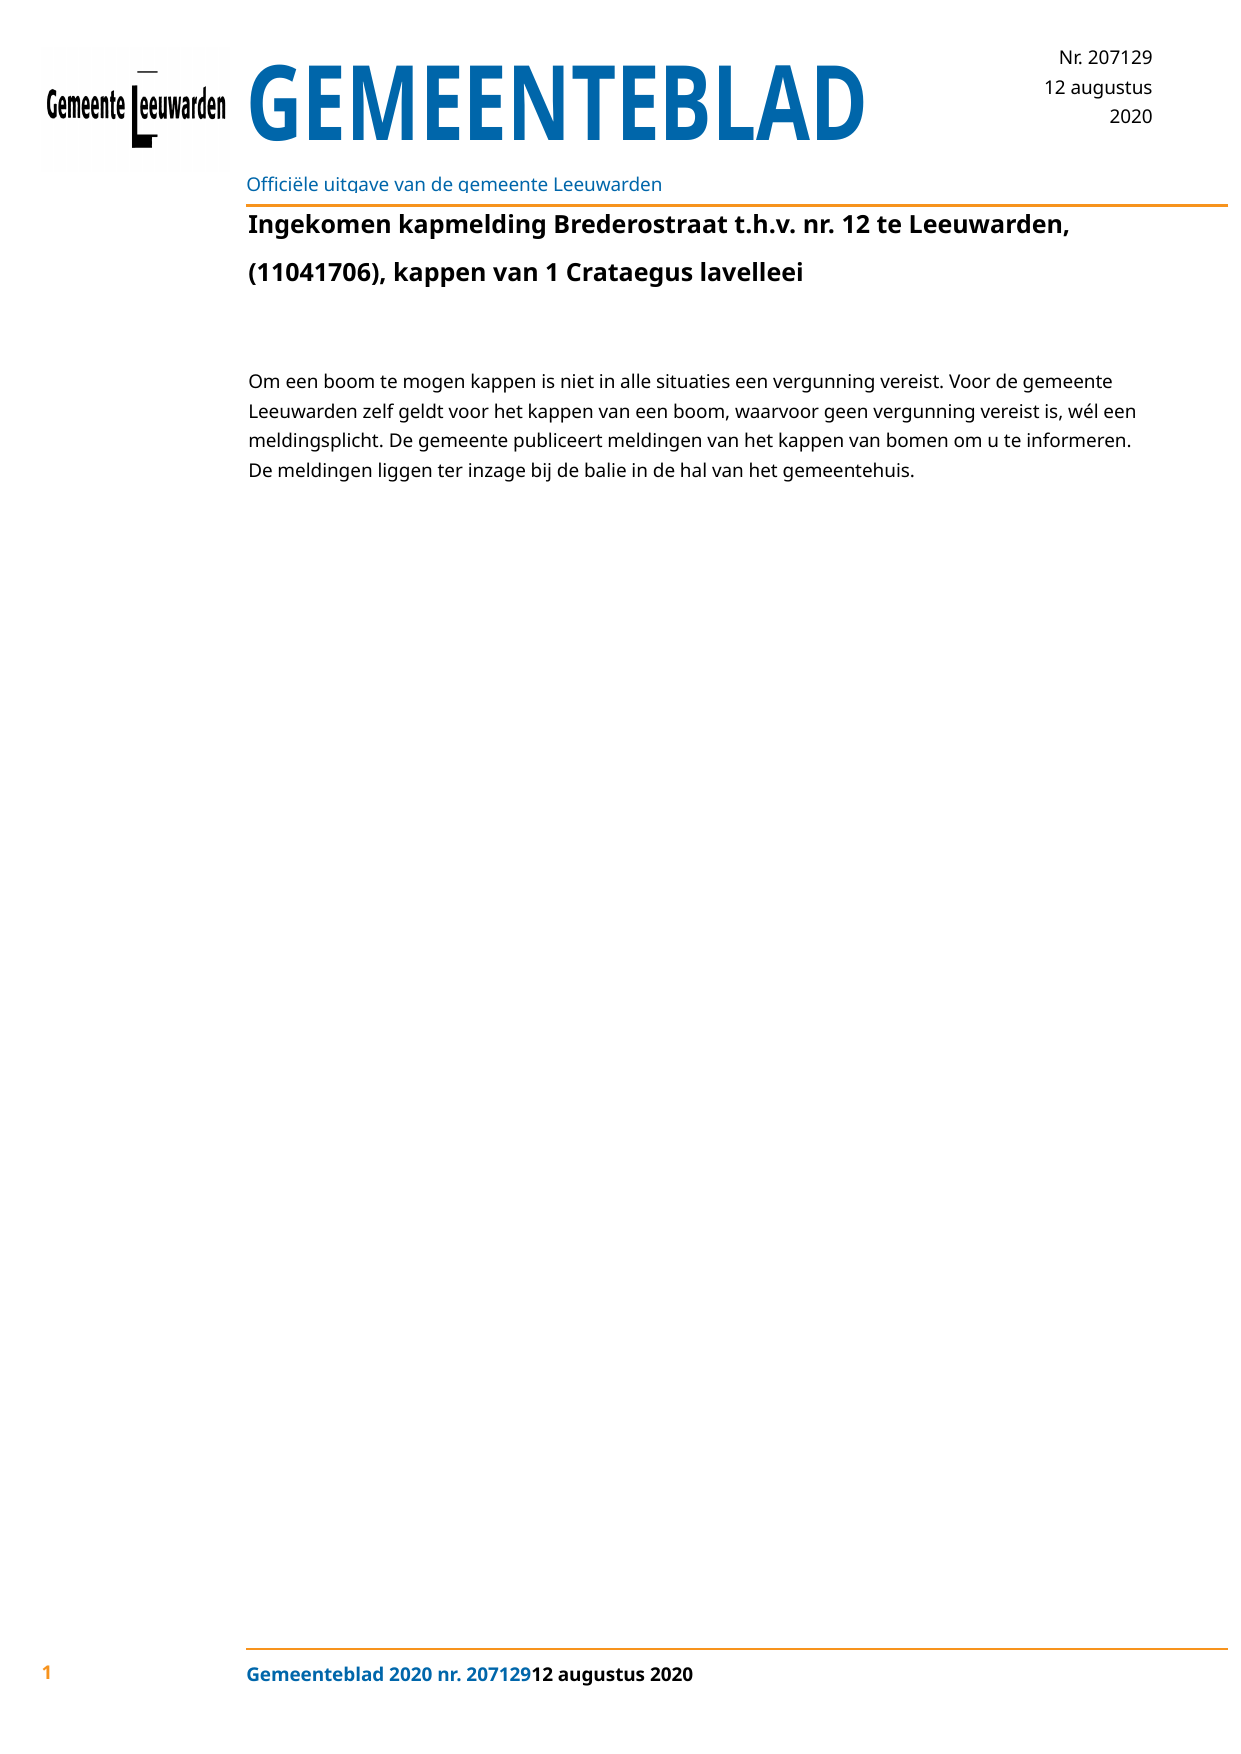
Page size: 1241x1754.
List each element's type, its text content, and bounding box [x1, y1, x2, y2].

text Ingekomen kapmelding Brederostraat t.h.v. nr. 12 te Leeuwarden, (11041706), kappen van 1 Crataegus lavelleei [248, 207, 1152, 288]
picture [41, 47, 231, 172]
text Om een boom te mogen kappen is niet in alle situaties een vergunning vereist. Voor de gemeente Leeuwarden zelf geldt voor het kappen van een boom, waarvoor geen vergunning vereist is, wél een meldingsplicht. De gemeente publiceert meldingen van het kappen van bomen om u te informeren. De meldingen liggen ter inzage bij de balie in de hal van het gemeentehuis. [248, 368, 1152, 483]
